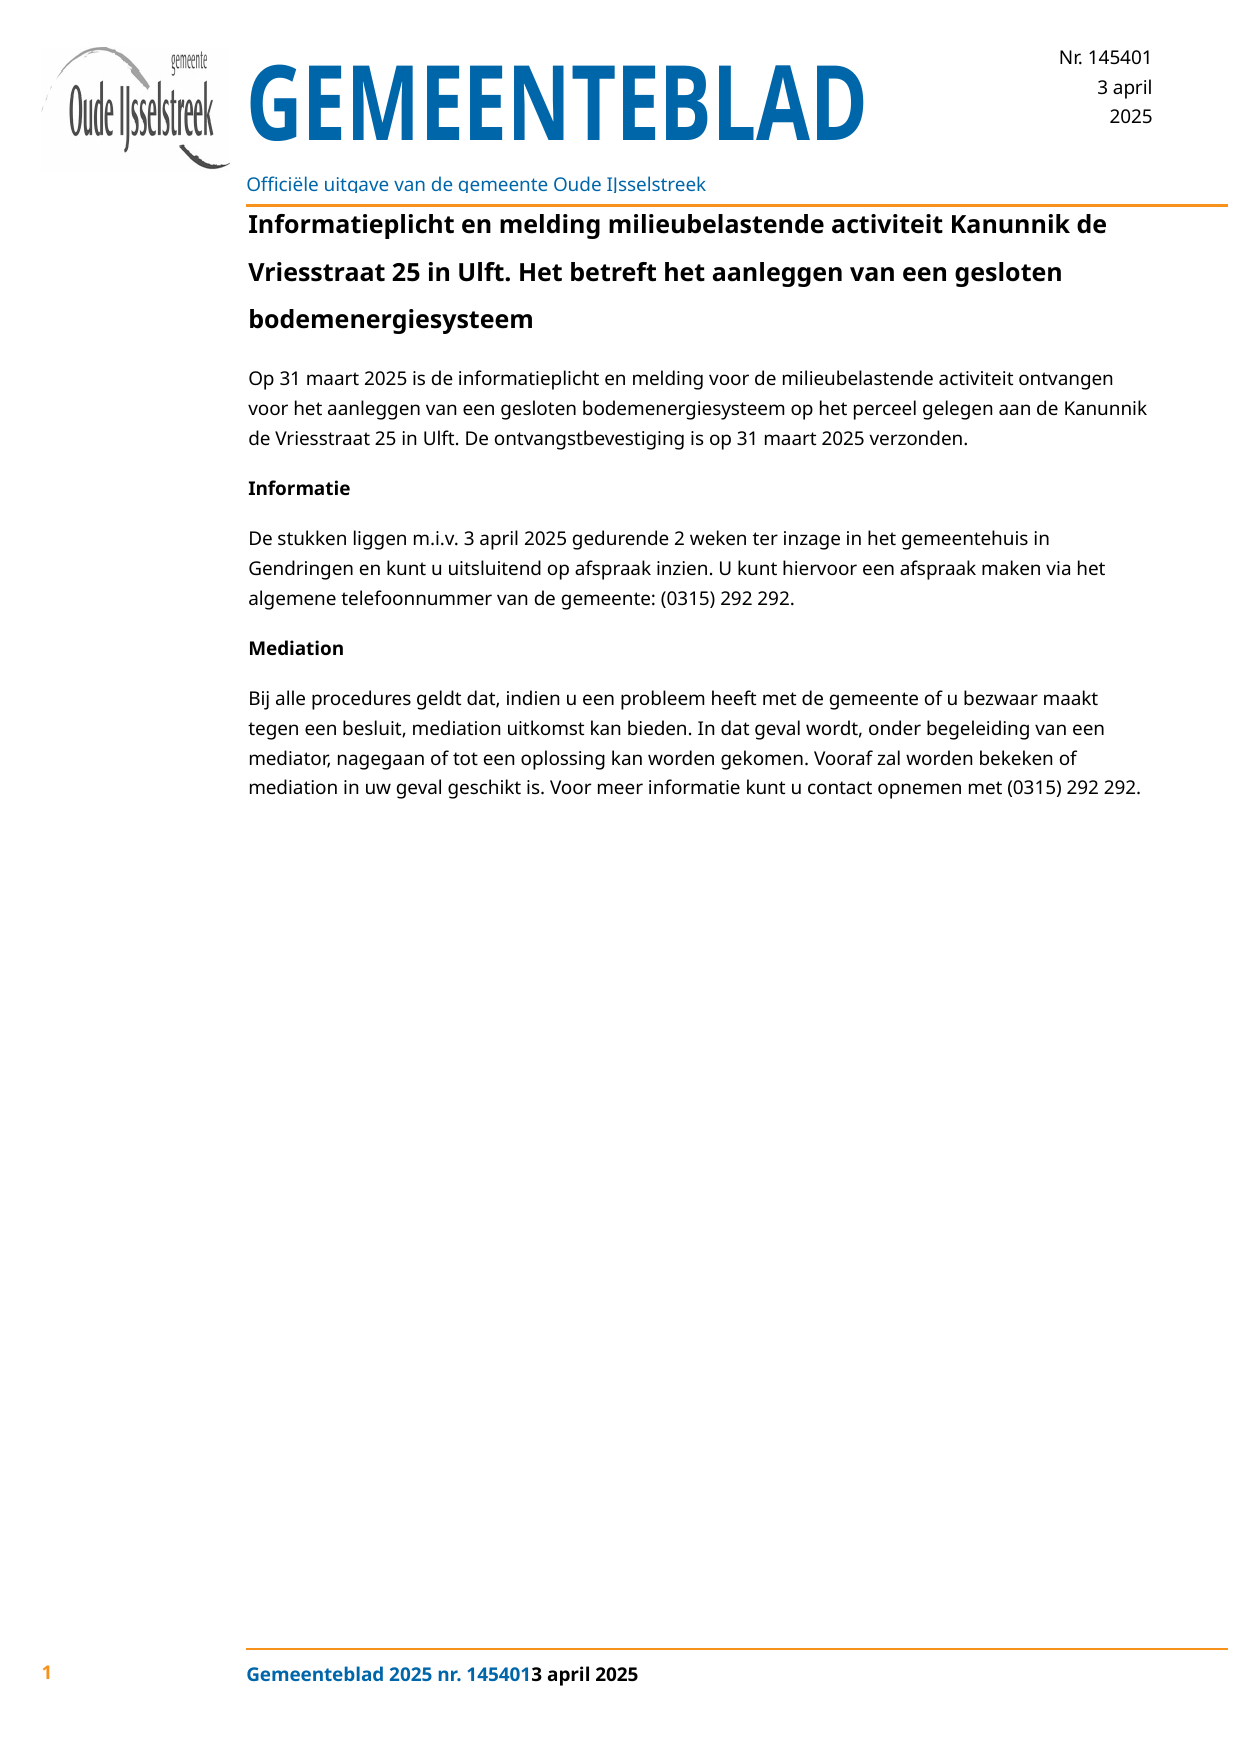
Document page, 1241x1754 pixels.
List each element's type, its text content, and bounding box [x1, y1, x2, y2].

text De stukken liggen m.i.v. 3 april 2025 gedurende 2 weken ter inzage in het gemeentehuis in Gendringen en kunt u uitsluitend op afspraak inzien. U kunt hiervoor een afspraak maken via het algemene telefoonnummer van de gemeente: (0315) 292 292. [248, 526, 1152, 610]
text Informatie [248, 475, 1152, 501]
text Bij alle procedures geldt dat, indien u een probleem heeft met de gemeente of u bezwaar maakt tegen een besluit, mediation uitkomst kan bieden. In dat geval wordt, onder begeleiding van een mediator, nagegaan of tot een oplossing kan worden gekomen. Vooraf zal worden bekeken of mediation in uw geval geschikt is. Voor meer informatie kunt u contact opnemen met (0315) 292 292. [248, 686, 1152, 800]
text Informatieplicht en melding milieubelastende activiteit Kanunnik de Vriesstraat 25 in Ulft. Het betreft het aanleggen van een gesloten bodemenergiesysteem [248, 207, 1152, 336]
picture [41, 47, 231, 172]
text Op 31 maart 2025 is de informatieplicht en melding voor de milieubelastende activiteit ontvangen voor het aanleggen van een gesloten bodemenergiesysteem op het perceel gelegen aan de Kanunnik de Vriesstraat 25 in Ulft. De ontvangstbevestiging is op 31 maart 2025 verzonden. [248, 366, 1152, 450]
text Mediation [248, 635, 1152, 661]
